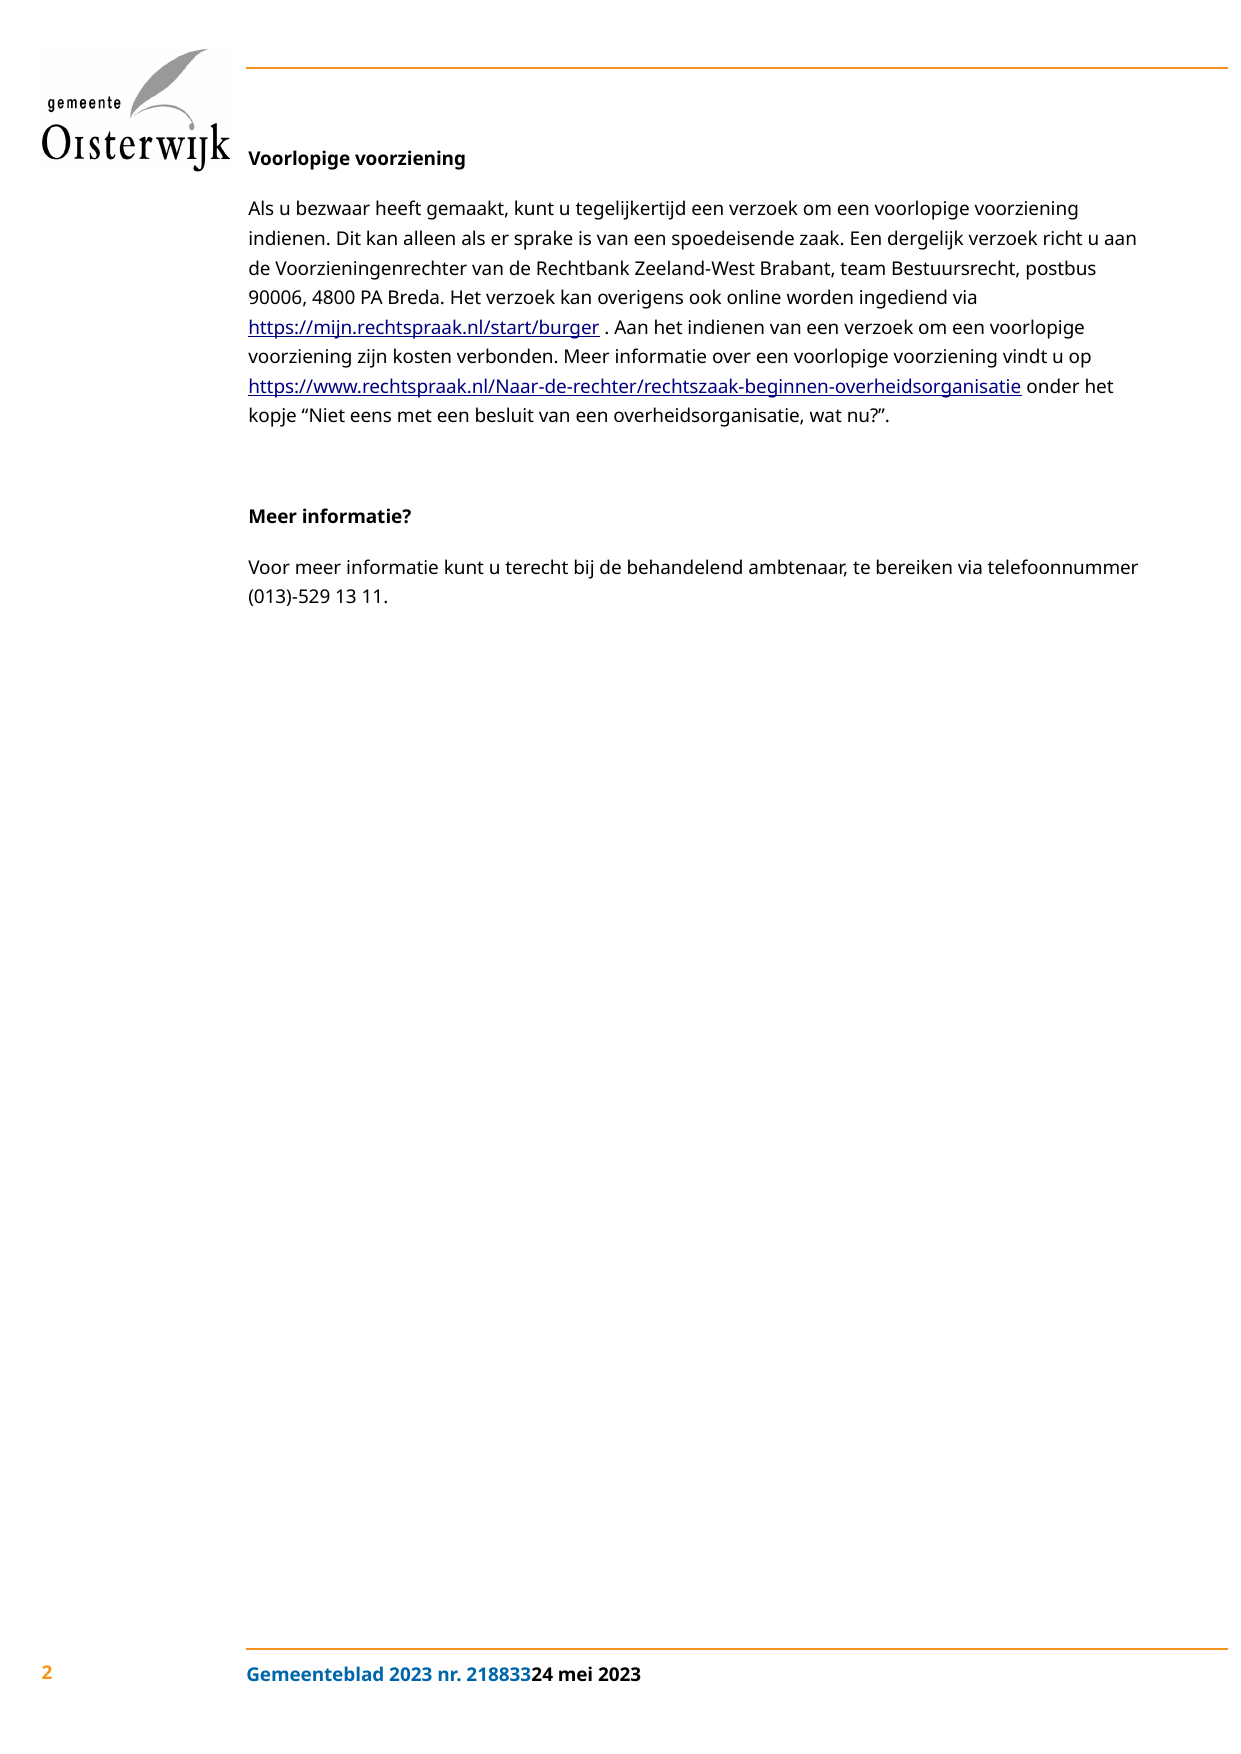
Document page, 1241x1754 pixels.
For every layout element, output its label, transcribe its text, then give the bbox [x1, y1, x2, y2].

text Meer informatie? [248, 503, 1152, 529]
text Voorlopige voorziening [248, 145, 1152, 171]
text Voor meer informatie kunt u terecht bij de behandelend ambtenaar, te bereiken via telefoonnummer (013)-529 13 11. [248, 554, 1152, 609]
picture [41, 47, 231, 172]
text Als u bezwaar heeft gemaakt, kunt u tegelijkertijd een verzoek om een voorlopige voorziening indienen. Dit kan alleen als er sprake is van een spoedeisende zaak. Een dergelijk verzoek richt u aan de Voorzieningenrechter van de Rechtbank Zeeland-West Brabant, team Bestuursrecht, postbus 90006, 4800 PA Breda. Het verzoek kan overigens ook online worden ingediend via https://mijn.rechtspraak.nl/start/burger . Aan het indienen van een verzoek om een voorlopige voorziening zijn kosten verbonden. Meer informatie over een voorlopige voorziening vindt u op https://www.rechtspraak.nl/Naar-de-rechter/rechtszaak-beginnen-overheidsorganisatie onder het kopje “Niet eens met een besluit van een overheidsorganisatie, wat nu?”. [248, 196, 1152, 428]
